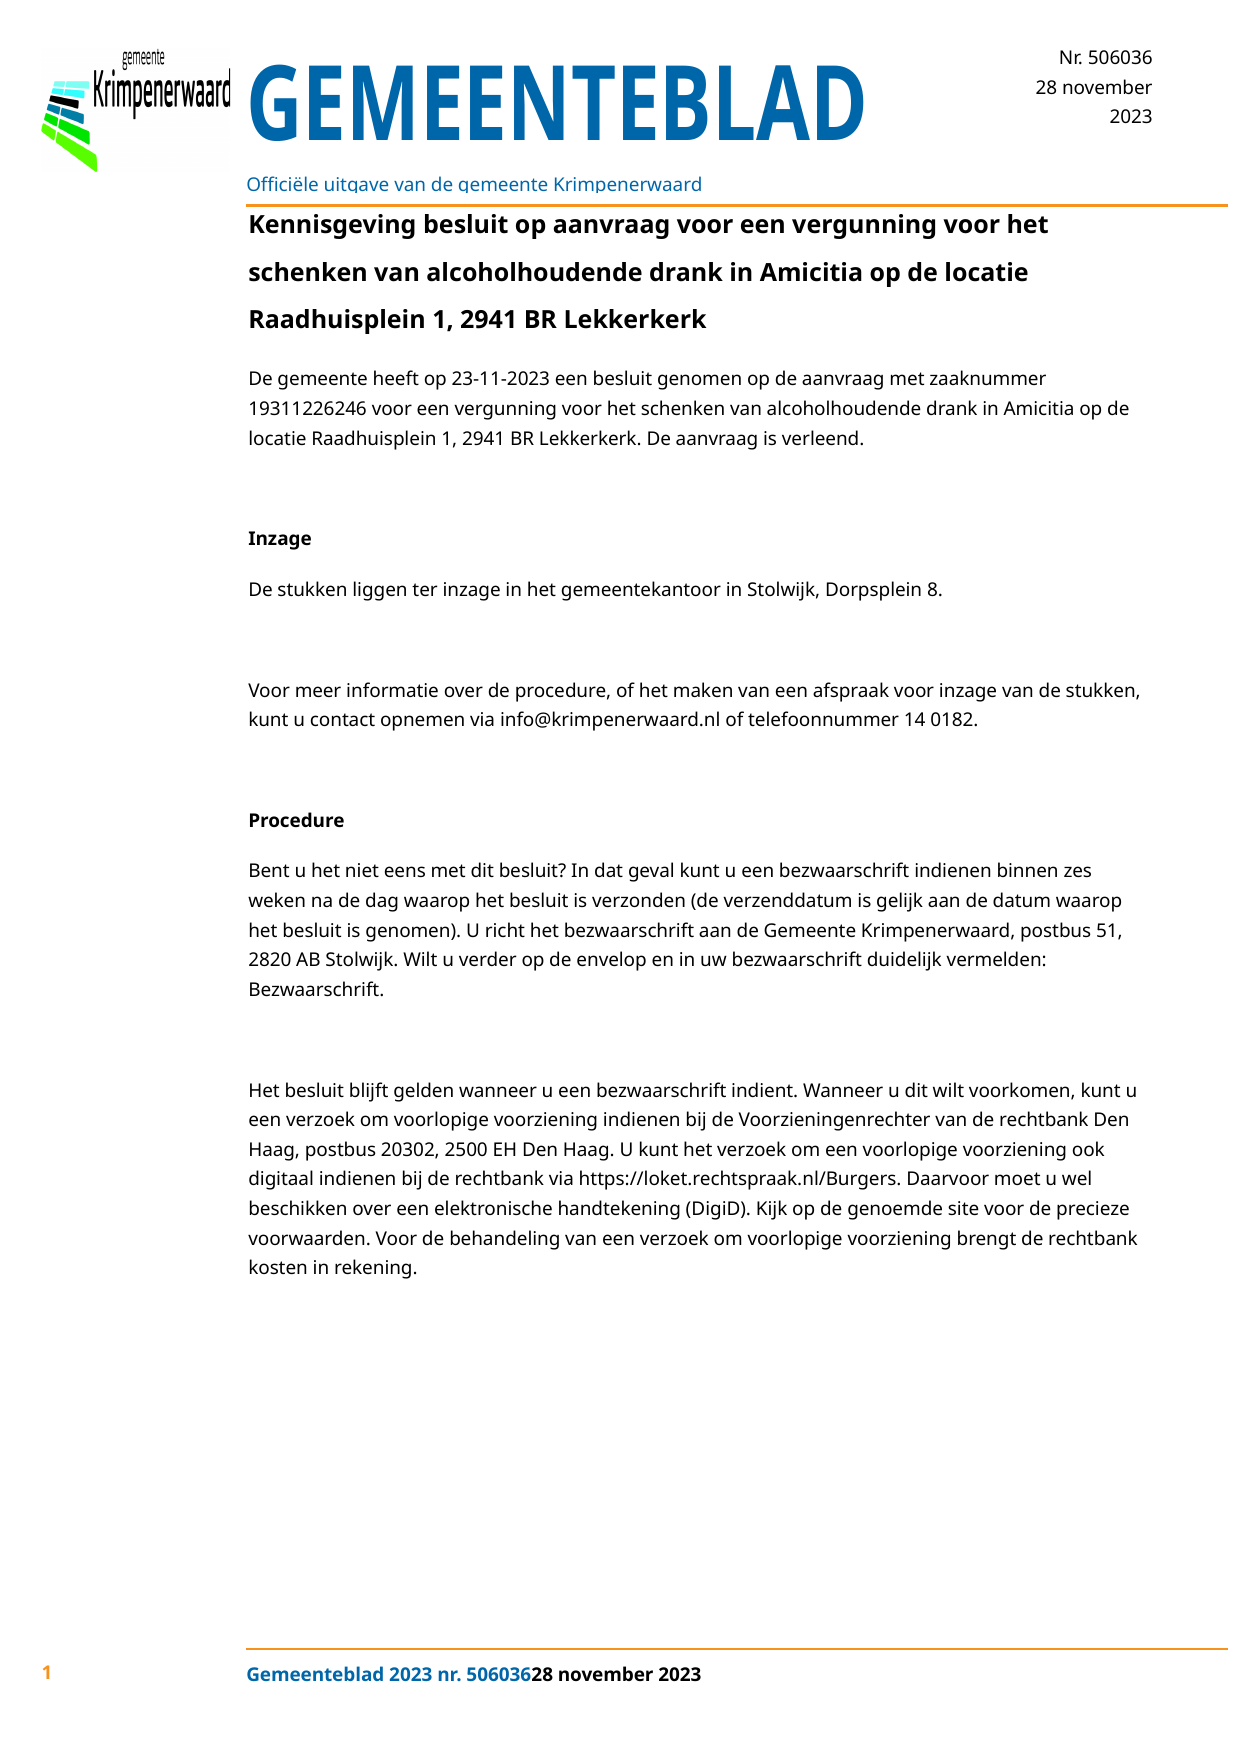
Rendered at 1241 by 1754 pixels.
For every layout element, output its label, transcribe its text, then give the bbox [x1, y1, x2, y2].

text Voor meer informatie over de procedure, of het maken van een afspraak voor inzage van de stukken, kunt u contact opnemen via info@krimpenerwaard.nl of telefoonnummer 14 0182. [248, 677, 1152, 732]
text Procedure [248, 807, 1152, 833]
text De stukken liggen ter inzage in het gemeentekantoor in Stolwijk, Dorpsplein 8. [248, 576, 1152, 602]
text Kennisgeving besluit op aanvraag voor een vergunning voor het schenken van alcoholhoudende drank in Amicitia op de locatie Raadhuisplein 1, 2941 BR Lekkerkerk [248, 207, 1152, 336]
text De gemeente heeft op 23-11-2023 een besluit genomen op de aanvraag met zaaknummer 19311226246 voor een vergunning voor het schenken van alcoholhoudende drank in Amicitia op de locatie Raadhuisplein 1, 2941 BR Lekkerkerk. De aanvraag is verleend. [248, 366, 1152, 450]
text Het besluit blijft gelden wanneer u een bezwaarschrift indient. Wanneer u dit wilt voorkomen, kunt u een verzoek om voorlopige voorziening indienen bij de Voorzieningenrechter van de rechtbank Den Haag, postbus 20302, 2500 EH Den Haag. U kunt het verzoek om een voorlopige voorziening ook digitaal indienen bij de rechtbank via https://loket.rechtspraak.nl/Burgers. Daarvoor moet u wel beschikken over een elektronische handtekening (DigiD). Kijk op de genoemde site voor de precieze voorwaarden. Voor de behandeling van een verzoek om voorlopige voorziening brengt de rechtbank kosten in rekening. [248, 1077, 1152, 1280]
text Bent u het niet eens met dit besluit? In dat geval kunt u een bezwaarschrift indienen binnen zes weken na de dag waarop het besluit is verzonden (de verzenddatum is gelijk aan de datum waarop het besluit is genomen). U richt het bezwaarschrift aan de Gemeente Krimpenerwaard, postbus 51, 2820 AB Stolwijk. Wilt u verder op de envelop en in uw bezwaarschrift duidelijk vermelden: Bezwaarschrift. [248, 858, 1152, 1002]
picture [41, 47, 231, 172]
text Inzage [248, 526, 1152, 551]
